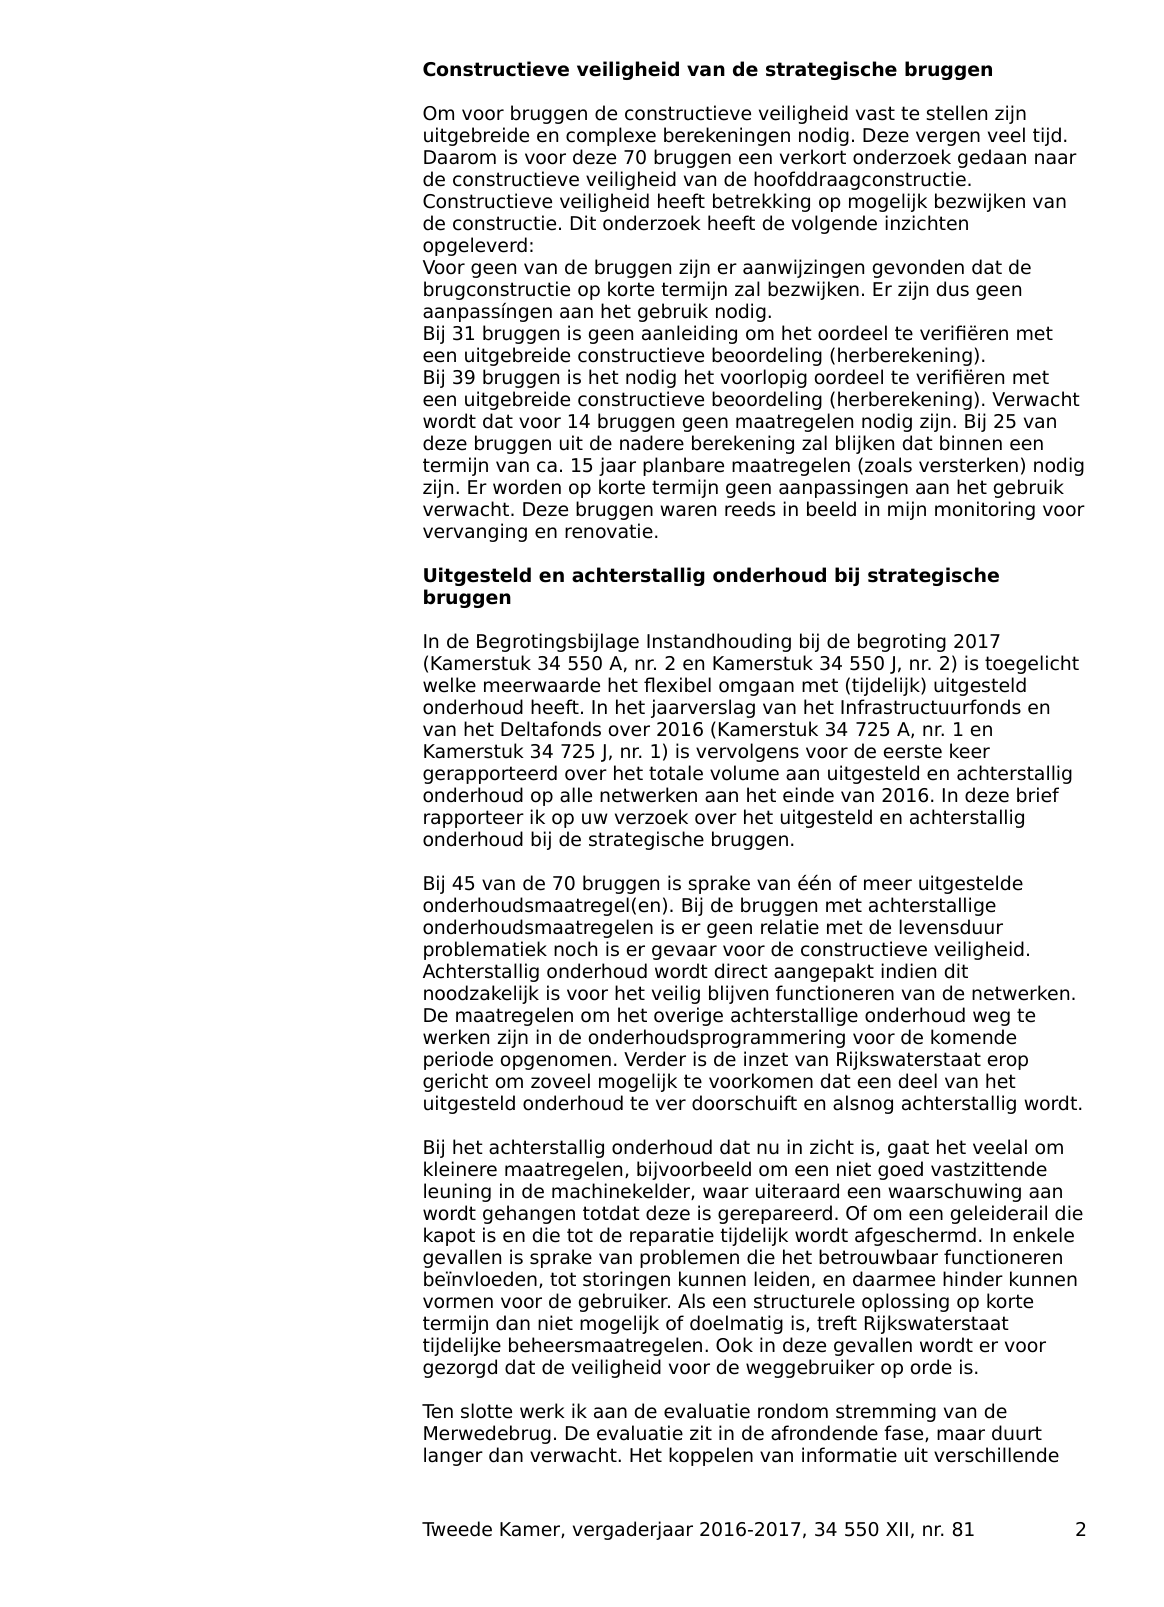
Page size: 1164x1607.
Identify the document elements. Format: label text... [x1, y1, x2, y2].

text Ten slotte werk ik aan de evaluatie rondom stremming van de Merwedebrug. De evaluatie zit in de afrondende fase, maar duurt langer dan verwacht. Het koppelen van informatie uit verschillende [422, 1401, 1087, 1467]
text Bij 39 bruggen is het nodig het voorlopig oordeel te verifiëren met een uitgebreide constructieve beoordeling (herberekening). Verwacht wordt dat voor 14 bruggen geen maatregelen nodig zijn. Bij 25 van deze bruggen uit de nadere berekening zal blijken dat binnen een termijn van ca. 15 jaar planbare maatregelen (zoals versterken) nodig zijn. Er worden op korte termijn geen aanpassingen aan het gebruik verwacht. Deze bruggen waren reeds in beeld in mijn monitoring voor vervanging en renovatie. [422, 367, 1087, 543]
subtitle Uitgesteld en achterstallig onderhoud bij strategische bruggen [422, 565, 1087, 609]
text Bij het achterstallig onderhoud dat nu in zicht is, gaat het veelal om kleinere maatregelen, bijvoorbeeld om een niet goed vastzittende leuning in de machinekelder, waar uiteraard een waarschuwing aan wordt gehangen totdat deze is gerepareerd. Of om een geleiderail die kapot is en die tot de reparatie tijdelijk wordt afgeschermd. In enkele gevallen is sprake van problemen die het betrouwbaar functioneren beïnvloeden, tot storingen kunnen leiden, en daarmee hinder kunnen vormen voor de gebruiker. Als een structurele oplossing op korte termijn dan niet mogelijk of doelmatig is, treft Rijkswaterstaat tijdelijke beheersmaatregelen. Ook in deze gevallen wordt er voor gezorgd dat de veiligheid voor de weggebruiker op orde is. [422, 1137, 1087, 1379]
subtitle Constructieve veiligheid van de strategische bruggen [422, 59, 1087, 81]
text Bij 45 van de 70 bruggen is sprake van één of meer uitgestelde onderhoudsmaatregel(en). Bij de bruggen met achterstallige onderhoudsmaatregelen is er geen relatie met de levensduur problematiek noch is er gevaar voor de constructieve veiligheid. Achterstallig onderhoud wordt direct aangepakt indien dit noodzakelijk is voor het veilig blijven functioneren van de netwerken. De maatregelen om het overige achterstallige onderhoud weg te werken zijn in de onderhoudsprogrammering voor de komende periode opgenomen. Verder is de inzet van Rijkswaterstaat erop gericht om zoveel mogelijk te voorkomen dat een deel van het uitgesteld onderhoud te ver doorschuift en alsnog achterstallig wordt. [422, 873, 1087, 1115]
text Om voor bruggen de constructieve veiligheid vast te stellen zijn uitgebreide en complexe berekeningen nodig. Deze vergen veel tijd. Daarom is voor deze 70 bruggen een verkort onderzoek gedaan naar de constructieve veiligheid van de hoofddraagconstructie. Constructieve veiligheid heeft betrekking op mogelijk bezwijken van de constructie. Dit onderzoek heeft de volgende inzichten opgeleverd: [422, 103, 1087, 257]
text In de Begrotingsbijlage Instandhouding bij de begroting 2017 (Kamerstuk 34 550 A, nr. 2 en Kamerstuk 34 550 J, nr. 2) is toegelicht welke meerwaarde het flexibel omgaan met (tijdelijk) uitgesteld onderhoud heeft. In het jaarverslag van het Infrastructuurfonds en van het Deltafonds over 2016 (Kamerstuk 34 725 A, nr. 1 en Kamerstuk 34 725 J, nr. 1) is vervolgens voor de eerste keer gerapporteerd over het totale volume aan uitgesteld en achterstallig onderhoud op alle netwerken aan het einde van 2016. In deze brief rapporteer ik op uw verzoek over het uitgesteld en achterstallig onderhoud bij de strategische bruggen. [422, 631, 1087, 851]
text Voor geen van de bruggen zijn er aanwijzingen gevonden dat de brugconstructie op korte termijn zal bezwijken. Er zijn dus geen aanpassíngen aan het gebruik nodig. [422, 257, 1087, 323]
text Bij 31 bruggen is geen aanleiding om het oordeel te verifiëren met een uitgebreide constructieve beoordeling (herberekening). [422, 323, 1087, 367]
